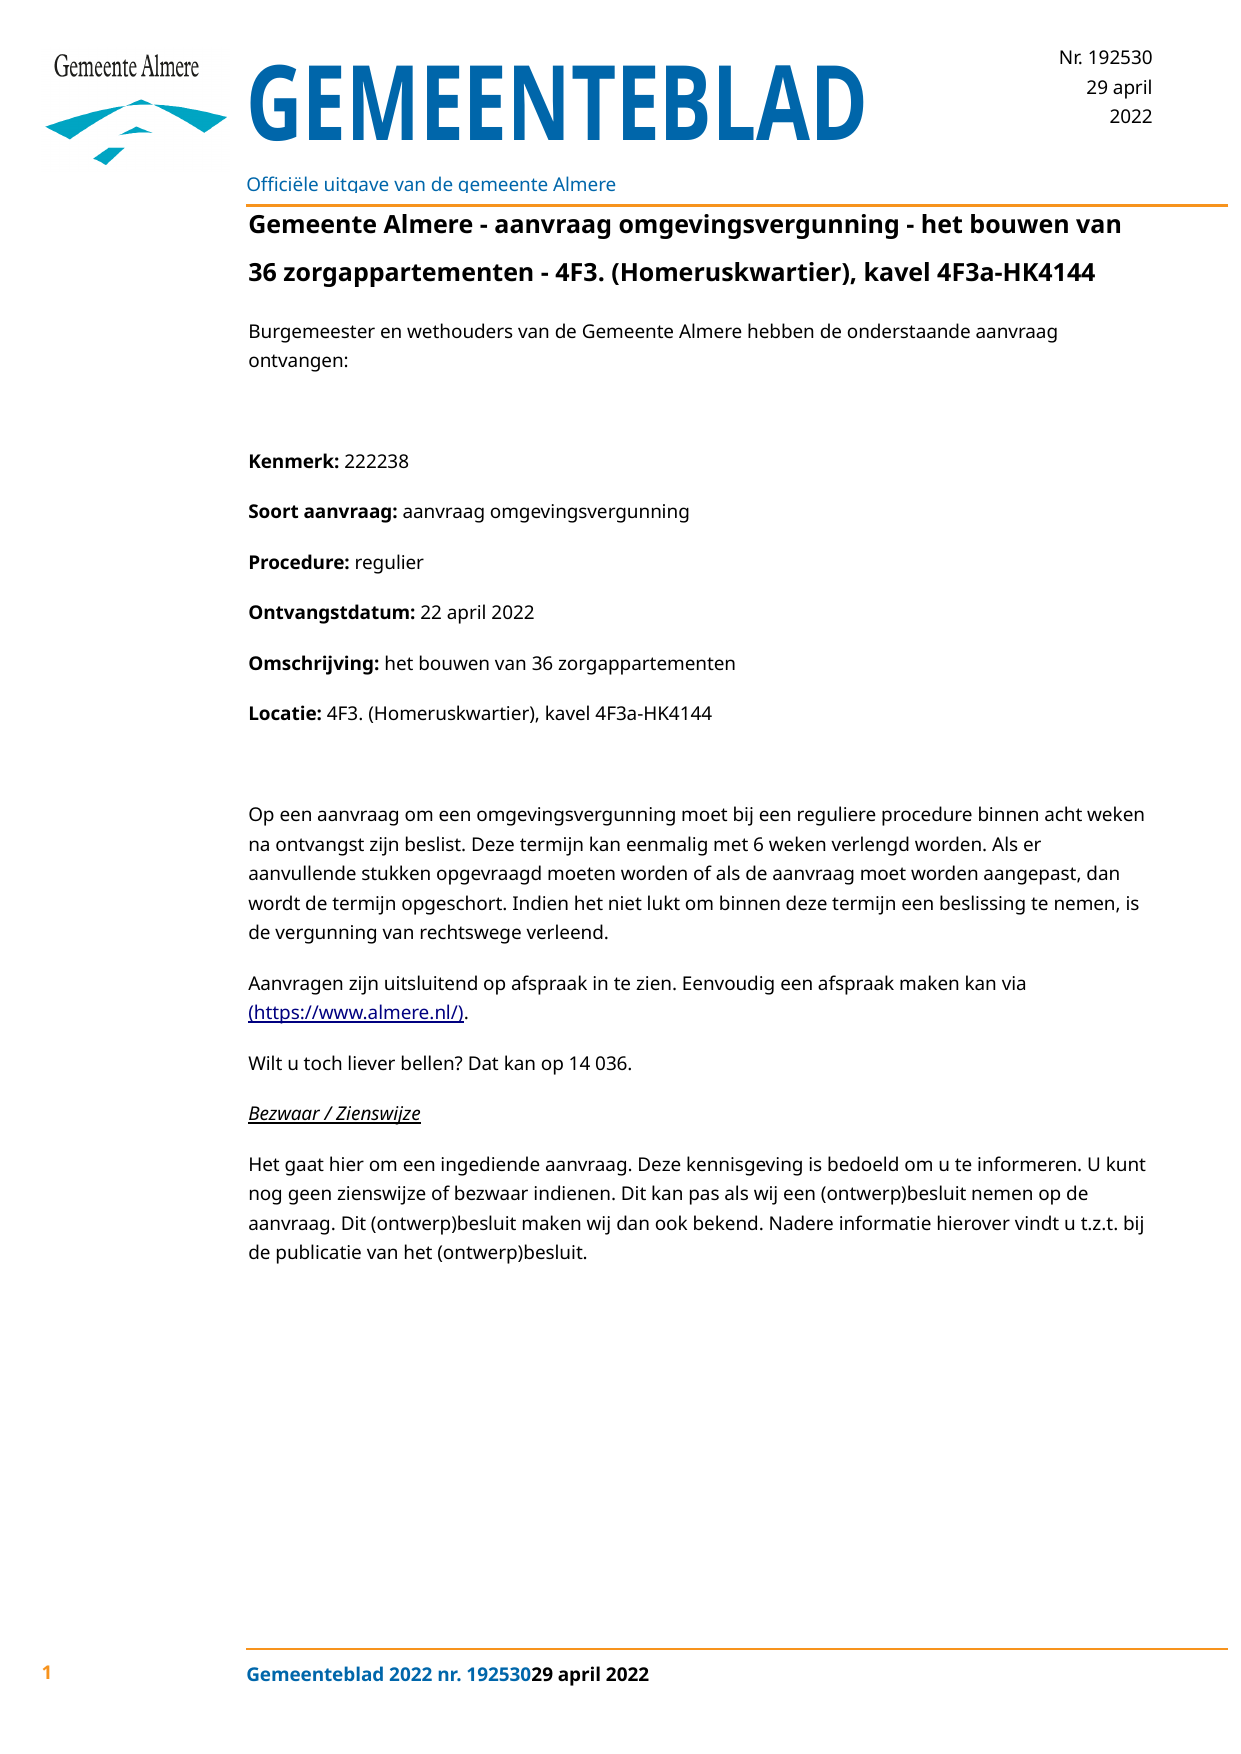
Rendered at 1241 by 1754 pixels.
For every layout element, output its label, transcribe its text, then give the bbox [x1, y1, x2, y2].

text Gemeente Almere - aanvraag omgevingsvergunning - het bouwen van 36 zorgappartementen - 4F3. (Homeruskwartier), kavel 4F3a-HK4144 [248, 207, 1152, 288]
text Op een aanvraag om een omgevingsvergunning moet bij een reguliere procedure binnen acht weken na ontvangst zijn beslist. Deze termijn kan eenmalig met 6 weken verlengd worden. Als er aanvullende stukken opgevraagd moeten worden of als de aanvraag moet worden aangepast, dan wordt de termijn opgeschort. Indien het niet lukt om binnen deze termijn een beslissing te nemen, is de vergunning van rechtswege verleend. [248, 801, 1152, 945]
text Soort aanvraag: aanvraag omgevingsvergunning [248, 499, 1152, 524]
text Aanvragen zijn uitsluitend op afspraak in te zien. Eenvoudig een afspraak maken kan via (https://www.almere.nl/). [248, 970, 1152, 1025]
text Ontvangstdatum: 22 april 2022 [248, 599, 1152, 625]
text Het gaat hier om een ingediende aanvraag. Deze kennisgeving is bedoeld om u te informeren. U kunt nog geen zienswijze of bezwaar indienen. Dit kan pas als wij een (ontwerp)besluit nemen op de aanvraag. Dit (ontwerp)besluit maken wij dan ook bekend. Nadere informatie hierover vindt u t.z.t. bij de publicatie van het (ontwerp)besluit. [248, 1151, 1152, 1265]
text Kenmerk: 222238 [248, 448, 1152, 474]
text Bezwaar / Zienswijze [248, 1100, 1152, 1126]
text Omschrijving: het bouwen van 36 zorgappartementen [248, 650, 1152, 676]
text Burgemeester en wethouders van de Gemeente Almere hebben de onderstaande aanvraag ontvangen: [248, 318, 1152, 373]
text Locatie: 4F3. (Homeruskwartier), kavel 4F3a-HK4144 [248, 700, 1152, 726]
picture [41, 47, 231, 172]
text Wilt u toch liever bellen? Dat kan op 14 036. [248, 1050, 1152, 1076]
text Procedure: regulier [248, 549, 1152, 575]
